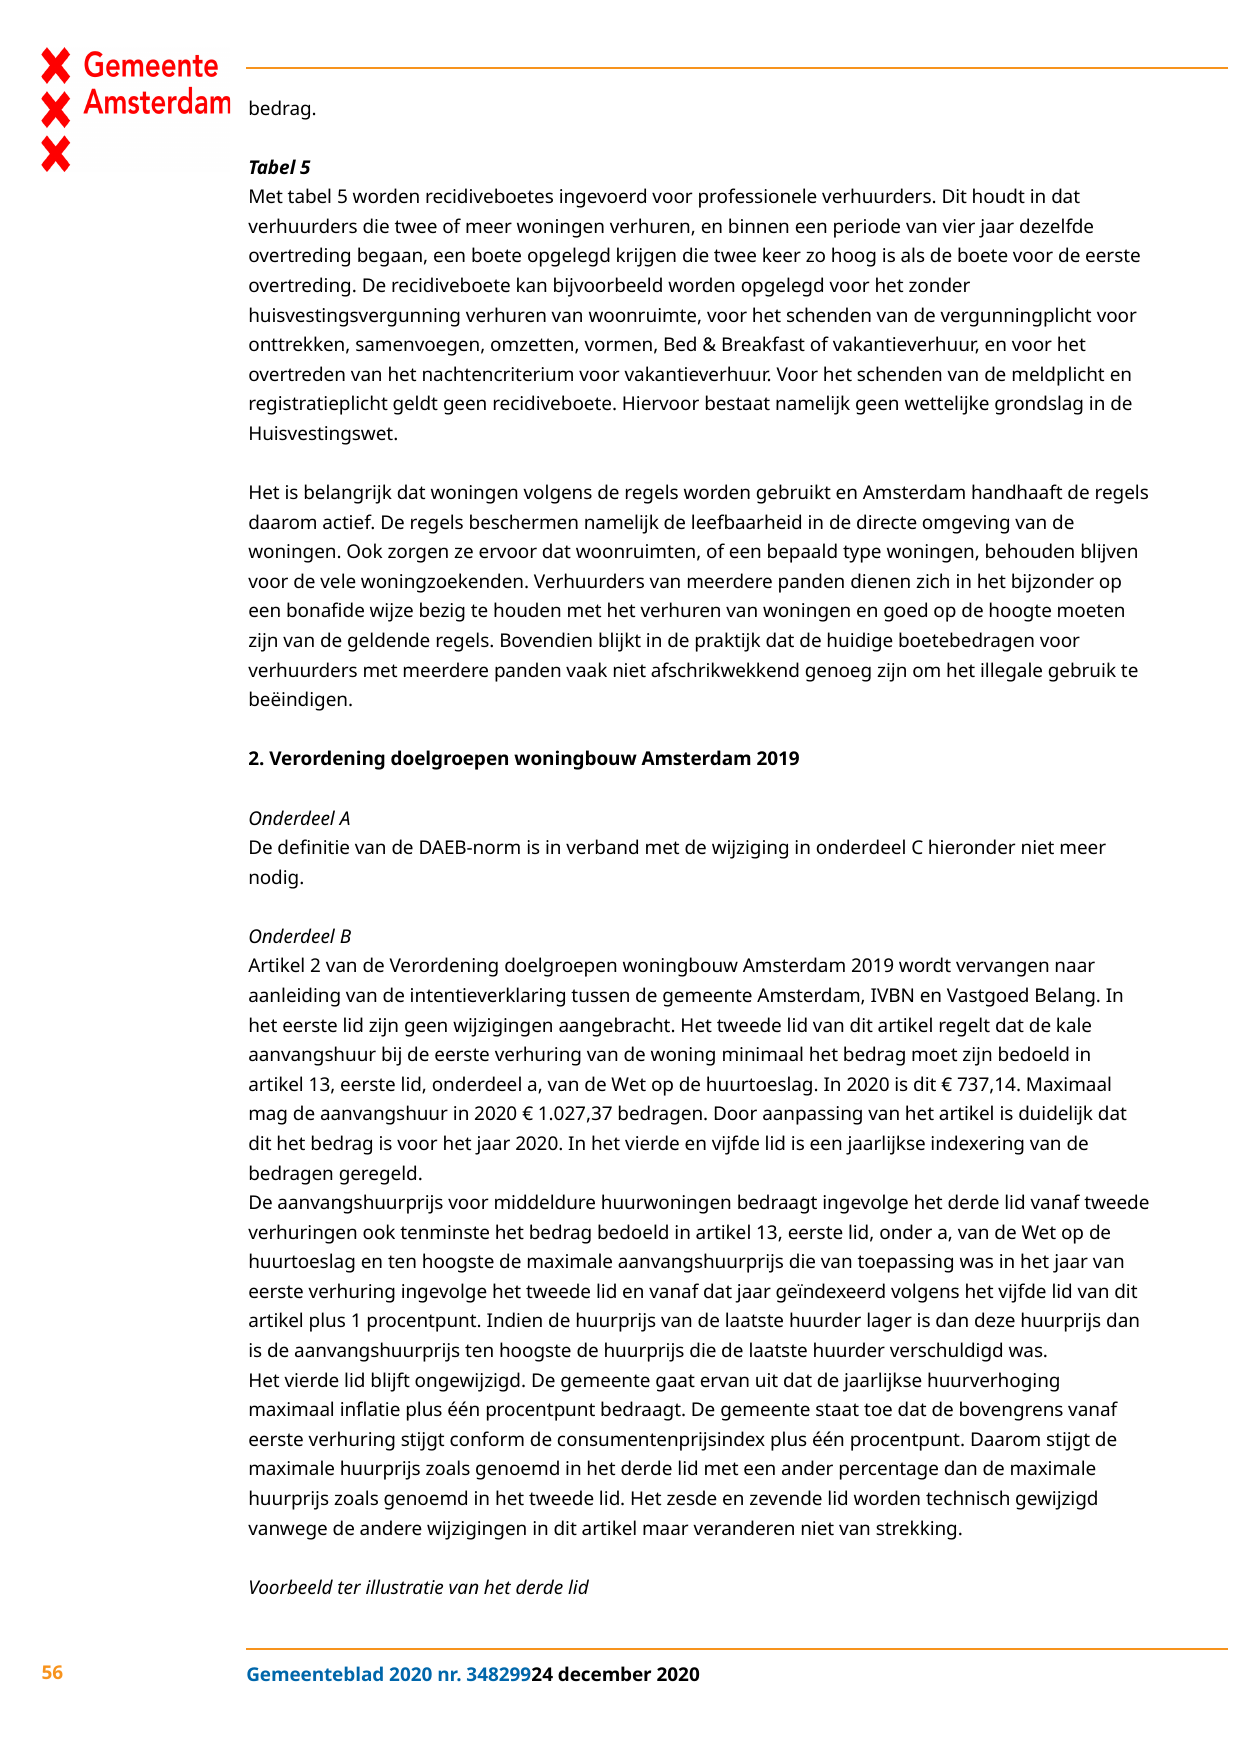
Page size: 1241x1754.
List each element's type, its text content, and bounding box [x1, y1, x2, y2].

text 2. Verordening doelgroepen woningbouw Amsterdam 2019 [248, 746, 1152, 771]
text Met tabel 5 worden recidiveboetes ingevoerd voor professionele verhuurders. Dit houdt in dat verhuurders die twee of meer woningen verhuren, en binnen een periode van vier jaar dezelfde overtreding begaan, een boete opgelegd krijgen die twee keer zo hoog is als de boete voor de eerste overtreding. De recidiveboete kan bijvoorbeeld worden opgelegd voor het zonder huisvestingsvergunning verhuren van woonruimte, voor het schenden van de vergunningplicht voor onttrekken, samenvoegen, omzetten, vormen, Bed & Breakfast of vakantieverhuur, en voor het overtreden van het nachtencriterium voor vakantieverhuur. Voor het schenden van de meldplicht en registratieplicht geldt geen recidiveboete. Hiervoor bestaat namelijk geen wettelijke grondslag in de Huisvestingswet. [248, 183, 1152, 446]
text bedrag. [248, 95, 1152, 121]
picture [41, 47, 231, 172]
text De aanvangshuurprijs voor middeldure huurwoningen bedraagt ingevolge het derde lid vanaf tweede verhuringen ook tenminste het bedrag bedoeld in artikel 13, eerste lid, onder a, van de Wet op de huurtoeslag en ten hoogste de maximale aanvangshuurprijs die van toepassing was in het jaar van eerste verhuring ingevolge het tweede lid en vanaf dat jaar geïndexeerd volgens het vijfde lid van dit artikel plus 1 procentpunt. Indien de huurprijs van de laatste huurder lager is dan deze huurprijs dan is de aanvangshuurprijs ten hoogste de huurprijs die de laatste huurder verschuldigd was. [248, 1189, 1152, 1363]
text Het is belangrijk dat woningen volgens de regels worden gebruikt en Amsterdam handhaaft de regels daarom actief. De regels beschermen namelijk de leefbaarheid in de directe omgeving van de woningen. Ook zorgen ze ervoor dat woonruimten, of een bepaald type woningen, behouden blijven voor de vele woningzoekenden. Verhuurders van meerdere panden dienen zich in het bijzonder op een bonafide wijze bezig te houden met het verhuren van woningen en goed op de hoogte moeten zijn van de geldende regels. Bovendien blijkt in de praktijk dat de huidige boetebedragen voor verhuurders met meerdere panden vaak niet afschrikwekkend genoeg zijn om het illegale gebruik te beëindigen. [248, 479, 1152, 712]
text Onderdeel B [248, 923, 1152, 949]
table_header Voorbeeld ter illustratie van het derde lid [248, 1574, 1152, 1600]
text Artikel 2 van de Verordening doelgroepen woningbouw Amsterdam 2019 wordt vervangen naar aanleiding van de intentieverklaring tussen de gemeente Amsterdam, IVBN en Vastgoed Belang. In het eerste lid zijn geen wijzigingen aangebracht. Het tweede lid van dit artikel regelt dat de kale aanvangshuur bij de eerste verhuring van de woning minimaal het bedrag moet zijn bedoeld in artikel 13, eerste lid, onderdeel a, van de Wet op de huurtoeslag. In 2020 is dit € 737,14. Maximaal mag de aanvangshuur in 2020 € 1.027,37 bedragen. Door aanpassing van het artikel is duidelijk dat dit het bedrag is voor het jaar 2020. In het vierde en vijfde lid is een jaarlijkse indexering van de bedragen geregeld. [248, 953, 1152, 1186]
text Het vierde lid blijft ongewijzigd. De gemeente gaat ervan uit dat de jaarlijkse huurverhoging maximaal inflatie plus één procentpunt bedraagt. De gemeente staat toe dat de bovengrens vanaf eerste verhuring stijgt conform de consumentenprijsindex plus één procentpunt. Daarom stijgt de maximale huurprijs zoals genoemd in het derde lid met een ander percentage dan de maximale huurprijs zoals genoemd in het tweede lid. Het zesde en zevende lid worden technisch gewijzigd vanwege de andere wijzigingen in dit artikel maar veranderen niet van strekking. [248, 1367, 1152, 1541]
text De definitie van de DAEB-norm is in verband met de wijziging in onderdeel C hieronder niet meer nodig. [248, 834, 1152, 890]
text Onderdeel A [248, 805, 1152, 831]
text Tabel 5 [248, 154, 1152, 180]
